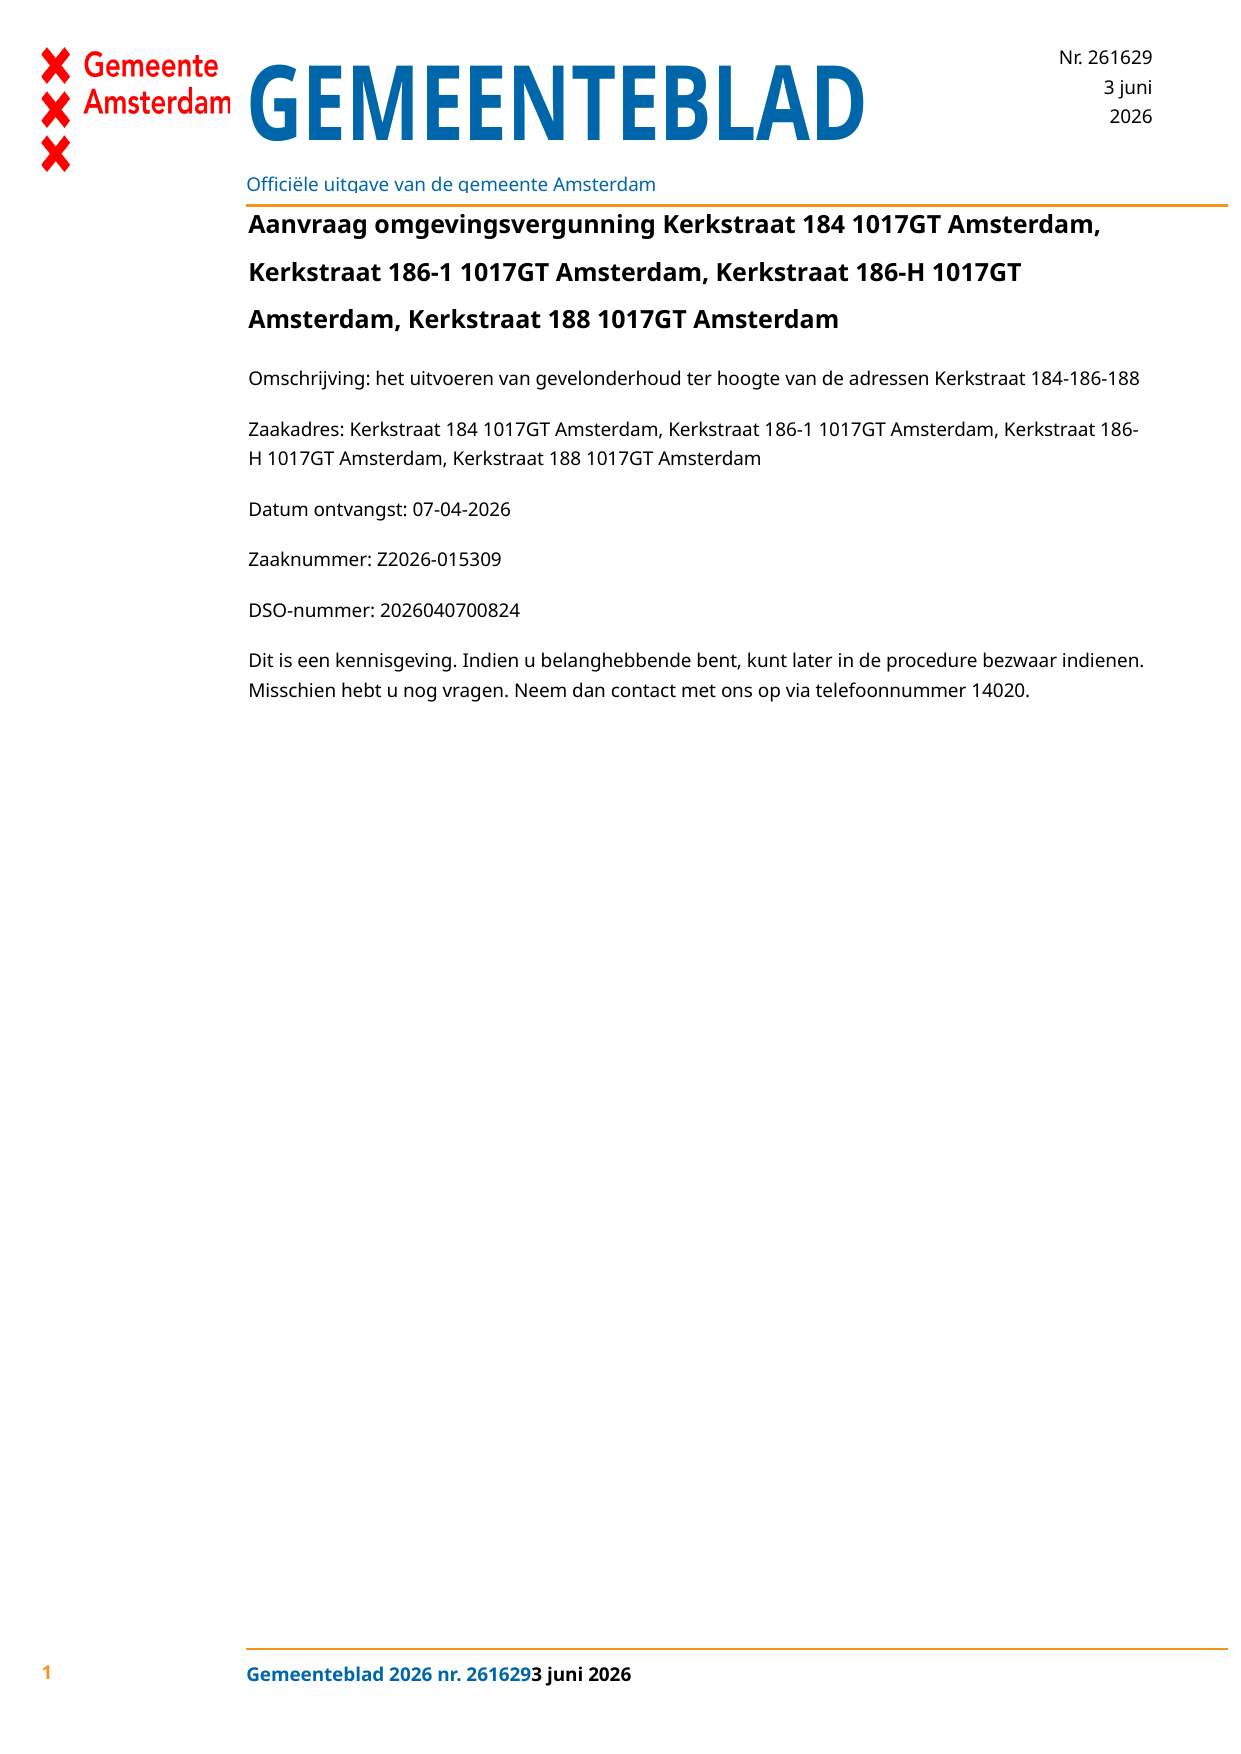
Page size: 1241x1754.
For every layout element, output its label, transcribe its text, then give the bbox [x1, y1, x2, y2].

picture [41, 47, 231, 172]
text Aanvraag omgevingsvergunning Kerkstraat 184 1017GT Amsterdam, Kerkstraat 186-1 1017GT Amsterdam, Kerkstraat 186-H 1017GT Amsterdam, Kerkstraat 188 1017GT Amsterdam [248, 207, 1152, 336]
text Omschrijving: het uitvoeren van gevelonderhoud ter hoogte van de adressen Kerkstraat 184-186-188 [248, 366, 1152, 391]
text Dit is een kennisgeving. Indien u belanghebbende bent, kunt later in de procedure bezwaar indienen. Misschien hebt u nog vragen. Neem dan contact met ons op via telefoonnummer 14020. [248, 647, 1152, 702]
text Zaakadres: Kerkstraat 184 1017GT Amsterdam, Kerkstraat 186-1 1017GT Amsterdam, Kerkstraat 186-H 1017GT Amsterdam, Kerkstraat 188 1017GT Amsterdam [248, 416, 1152, 471]
text DSO-nummer: 2026040700824 [248, 597, 1152, 622]
text Zaaknummer: Z2026-015309 [248, 546, 1152, 572]
text Datum ontvangst: 07-04-2026 [248, 496, 1152, 522]
